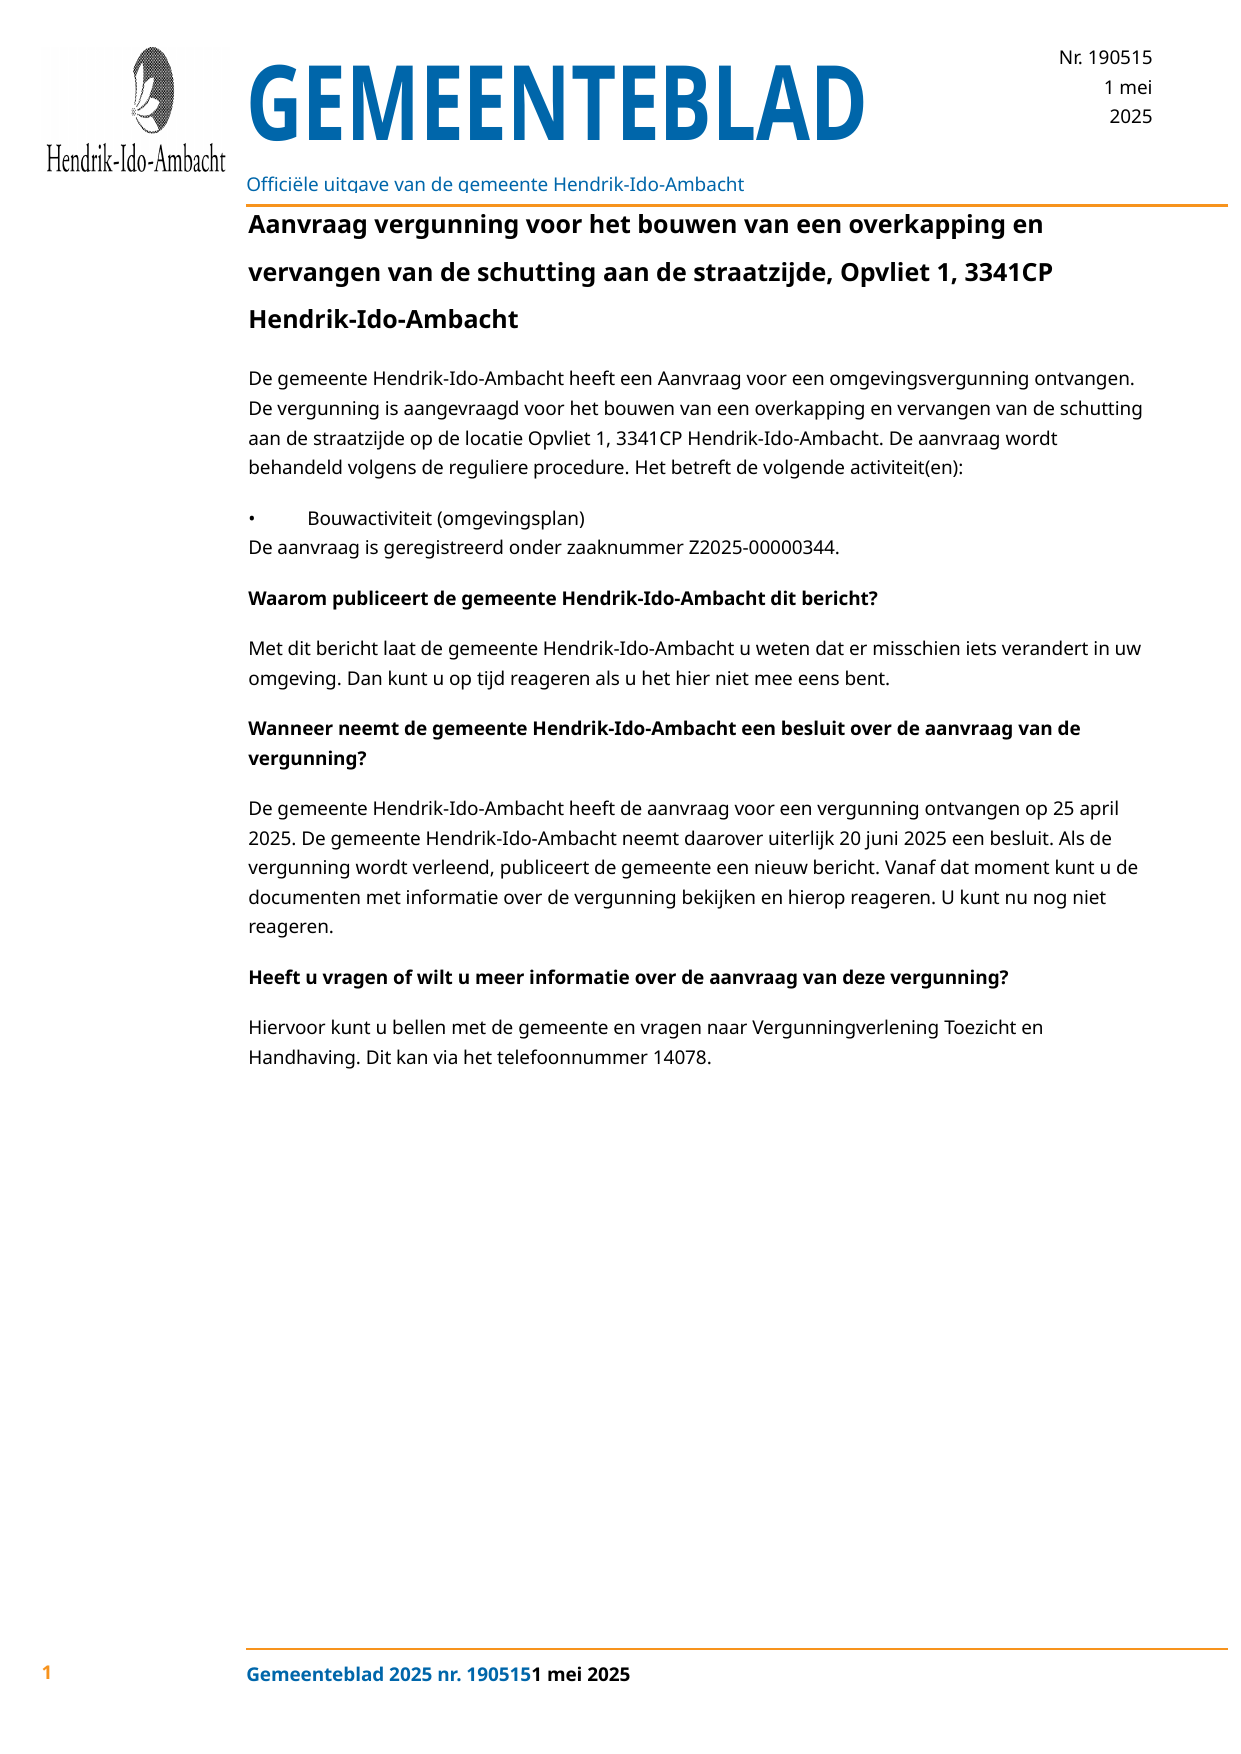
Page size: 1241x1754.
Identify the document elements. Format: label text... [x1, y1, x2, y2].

text Waarom publiceert de gemeente Hendrik-Ido-Ambacht dit bericht? [248, 585, 1152, 610]
text De aanvraag is geregistreerd onder zaaknummer Z2025-00000344. [248, 534, 1152, 560]
text Hiervoor kunt u bellen met de gemeente en vragen naar Vergunningverlening Toezicht en Handhaving. Dit kan via het telefoonnummer 14078. [248, 1014, 1152, 1069]
list Bouwactiviteit (omgevingsplan) [248, 505, 1152, 530]
text Heeft u vragen of wilt u meer informatie over de aanvraag van deze vergunning? [248, 964, 1152, 989]
text Met dit bericht laat de gemeente Hendrik-Ido-Ambacht u weten dat er misschien iets verandert in uw omgeving. Dan kunt u op tijd reageren als u het hier niet mee eens bent. [248, 635, 1152, 690]
text De gemeente Hendrik-Ido-Ambacht heeft de aanvraag voor een vergunning ontvangen op 25 april 2025. De gemeente Hendrik-Ido-Ambacht neemt daarover uiterlijk 20 juni 2025 een besluit. Als de vergunning wordt verleend, publiceert de gemeente een nieuw bericht. Vanaf dat moment kunt u de documenten met informatie over de vergunning bekijken en hierop reageren. U kunt nu nog niet reageren. [248, 795, 1152, 939]
text Wanneer neemt de gemeente Hendrik-Ido-Ambacht een besluit over de aanvraag van de vergunning? [248, 715, 1152, 770]
text De gemeente Hendrik-Ido-Ambacht heeft een Aanvraag voor een omgevingsvergunning ontvangen. De vergunning is aangevraagd voor het bouwen van een overkapping en vervangen van de schutting aan de straatzijde op de locatie Opvliet 1, 3341CP Hendrik-Ido-Ambacht. De aanvraag wordt behandeld volgens de reguliere procedure. Het betreft de volgende activiteit(en): [248, 366, 1152, 480]
text Aanvraag vergunning voor het bouwen van een overkapping en vervangen van de schutting aan de straatzijde, Opvliet 1, 3341CP Hendrik-Ido-Ambacht [248, 207, 1152, 336]
picture [41, 47, 231, 172]
